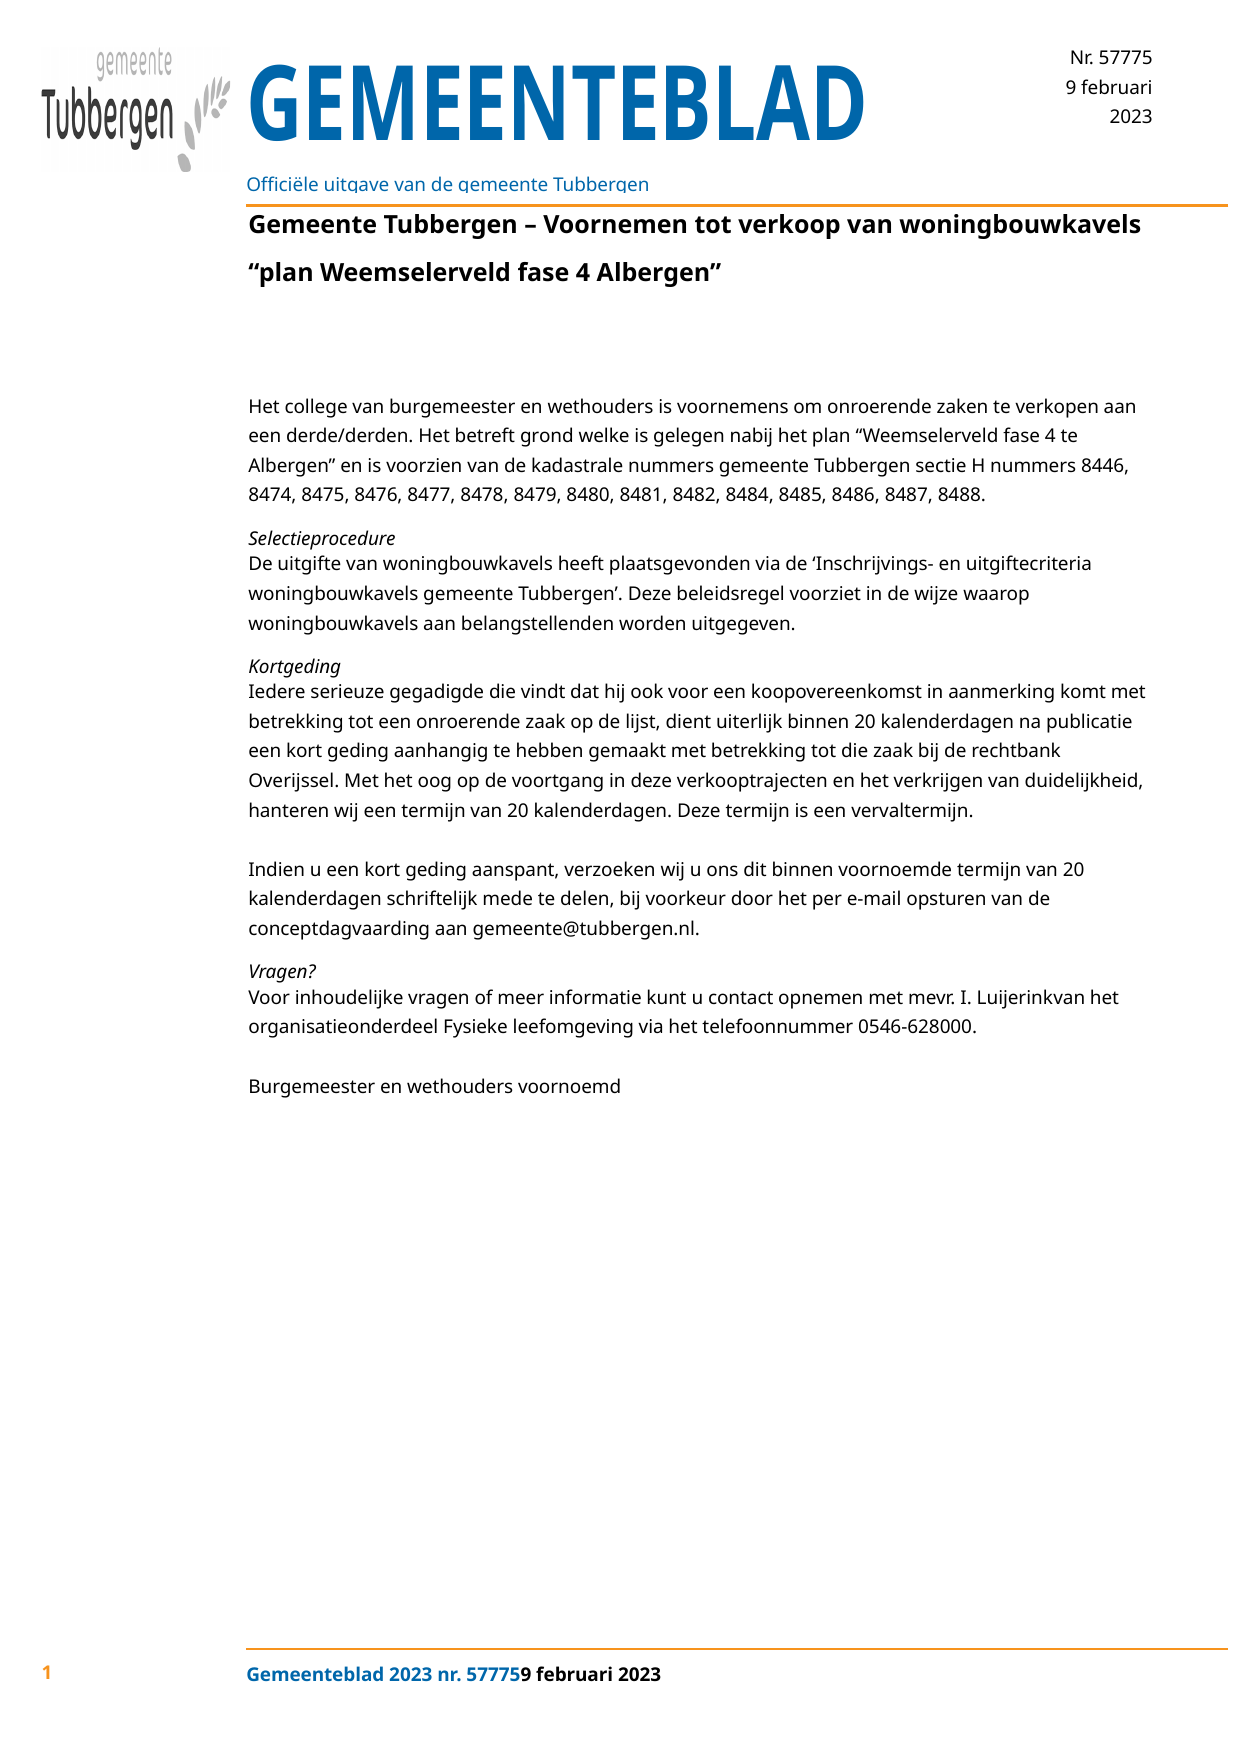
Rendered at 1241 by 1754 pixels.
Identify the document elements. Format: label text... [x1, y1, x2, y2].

text Voor inhoudelijke vragen of meer informatie kunt u contact opnemen met mevr. I. Luijerinkvan het organisatieonderdeel Fysieke leefomgeving via het telefoonnummer 0546-628000. [248, 984, 1152, 1039]
text Iedere serieuze gegadigde die vindt dat hij ook voor een koopovereenkomst in aanmerking komt met betrekking tot een onroerende zaak op de lijst, dient uiterlijk binnen 20 kalenderdagen na publicatie een kort geding aanhangig te hebben gemaakt met betrekking tot die zaak bij de rechtbank Overijssel. Met het oog op de voortgang in deze verkooptrajecten en het verkrijgen van duidelijkheid, hanteren wij een termijn van 20 kalenderdagen. Deze termijn is een vervaltermijn. [248, 678, 1152, 823]
text Indien u een kort geding aanspant, verzoeken wij u ons dit binnen voornoemde termijn van 20 kalenderdagen schriftelijk mede te delen, bij voorkeur door het per e-mail opsturen van de conceptdagvaarding aan gemeente@tubbergen.nl. [248, 856, 1152, 941]
text De uitgifte van woningbouwkavels heeft plaatsgevonden via de ‘Inschrijvings- en uitgiftecriteria woningbouwkavels gemeente Tubbergen’. Deze beleidsregel voorziet in de wijze waarop woningbouwkavels aan belangstellenden worden uitgegeven. [248, 551, 1152, 635]
text Burgemeester en wethouders voornoemd [248, 1073, 1152, 1098]
text Gemeente Tubbergen – Voornemen tot verkoop van woningbouwkavels “plan Weemselerveld fase 4 Albergen” [248, 207, 1152, 288]
picture [41, 47, 231, 172]
text Selectieprocedure [248, 525, 1152, 551]
text Kortgeding [248, 653, 1152, 678]
text Het college van burgemeester en wethouders is voornemens om onroerende zaken te verkopen aan een derde/derden. Het betreft grond welke is gelegen nabij het plan “Weemselerveld fase 4 te Albergen” en is voorzien van de kadastrale nummers gemeente Tubbergen sectie H nummers 8446, 8474, 8475, 8476, 8477, 8478, 8479, 8480, 8481, 8482, 8484, 8485, 8486, 8487, 8488. [248, 393, 1152, 507]
text Vragen? [248, 958, 1152, 984]
